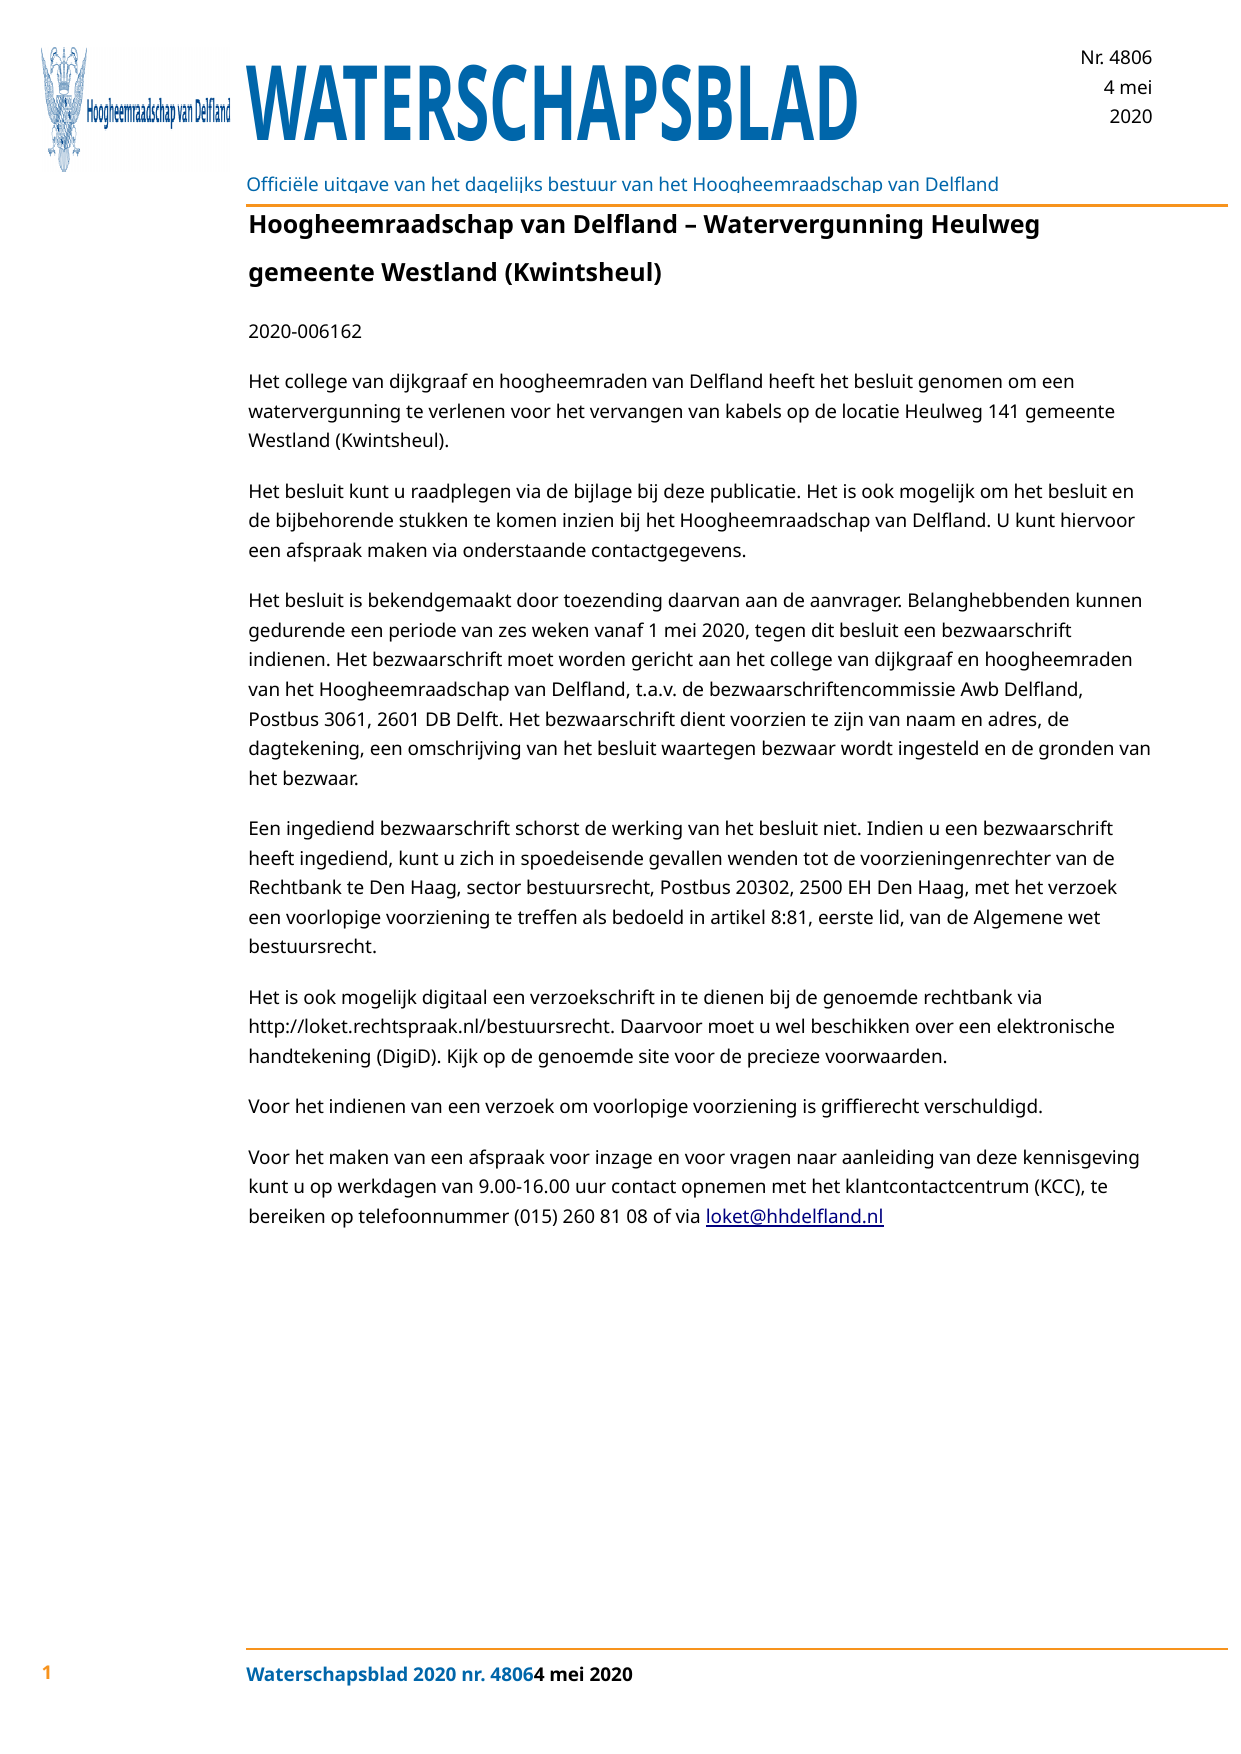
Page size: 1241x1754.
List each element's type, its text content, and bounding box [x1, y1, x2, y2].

text Een ingediend bezwaarschrift schorst de werking van het besluit niet. Indien u een bezwaarschrift heeft ingediend, kunt u zich in spoedeisende gevallen wenden tot de voorzieningenrechter van de Rechtbank te Den Haag, sector bestuursrecht, Postbus 20302, 2500 EH Den Haag, met het verzoek een voorlopige voorziening te treffen als bedoeld in artikel 8:81, eerste lid, van de Algemene wet bestuursrecht. [248, 815, 1152, 959]
text 2020-006162 [248, 318, 1152, 344]
text Voor het indienen van een verzoek om voorlopige voorziening is griffierecht verschuldigd. [248, 1094, 1152, 1119]
text Het is ook mogelijk digitaal een verzoekschrift in te dienen bij de genoemde rechtbank via http://loket.rechtspraak.nl/bestuursrecht. Daarvoor moet u wel beschikken over een elektronische handtekening (DigiD). Kijk op de genoemde site voor de precieze voorwaarden. [248, 984, 1152, 1069]
picture [41, 47, 231, 172]
text Het besluit kunt u raadplegen via de bijlage bij deze publicatie. Het is ook mogelijk om het besluit en de bijbehorende stukken te komen inzien bij het Hoogheemraadschap van Delfland. U kunt hiervoor een afspraak maken via onderstaande contactgegevens. [248, 478, 1152, 563]
text Het besluit is bekendgemaakt door toezending daarvan aan de aanvrager. Belanghebbenden kunnen gedurende een periode van zes weken vanaf 1 mei 2020, tegen dit besluit een bezwaarschrift indienen. Het bezwaarschrift moet worden gericht aan het college van dijkgraaf en hoogheemraden van het Hoogheemraadschap van Delfland, t.a.v. de bezwaarschriftencommissie Awb Delfland, Postbus 3061, 2601 DB Delft. Het bezwaarschrift dient voorzien te zijn van naam en adres, de dagtekening, een omschrijving van het besluit waartegen bezwaar wordt ingesteld en de gronden van het bezwaar. [248, 587, 1152, 791]
text Voor het maken van een afspraak voor inzage en voor vragen naar aanleiding van deze kennisgeving kunt u op werkdagen van 9.00-16.00 uur contact opnemen met het klantcontactcentrum (KCC), te bereiken op telefoonnummer (015) 260 81 08 of via loket@hhdelfland.nl [248, 1144, 1152, 1229]
text Het college van dijkgraaf en hoogheemraden van Delfland heeft het besluit genomen om een watervergunning te verlenen voor het vervangen van kabels op de locatie Heulweg 141 gemeente Westland (Kwintsheul). [248, 368, 1152, 453]
text Hoogheemraadschap van Delfland – Watervergunning Heulweg gemeente Westland (Kwintsheul) [248, 207, 1152, 288]
